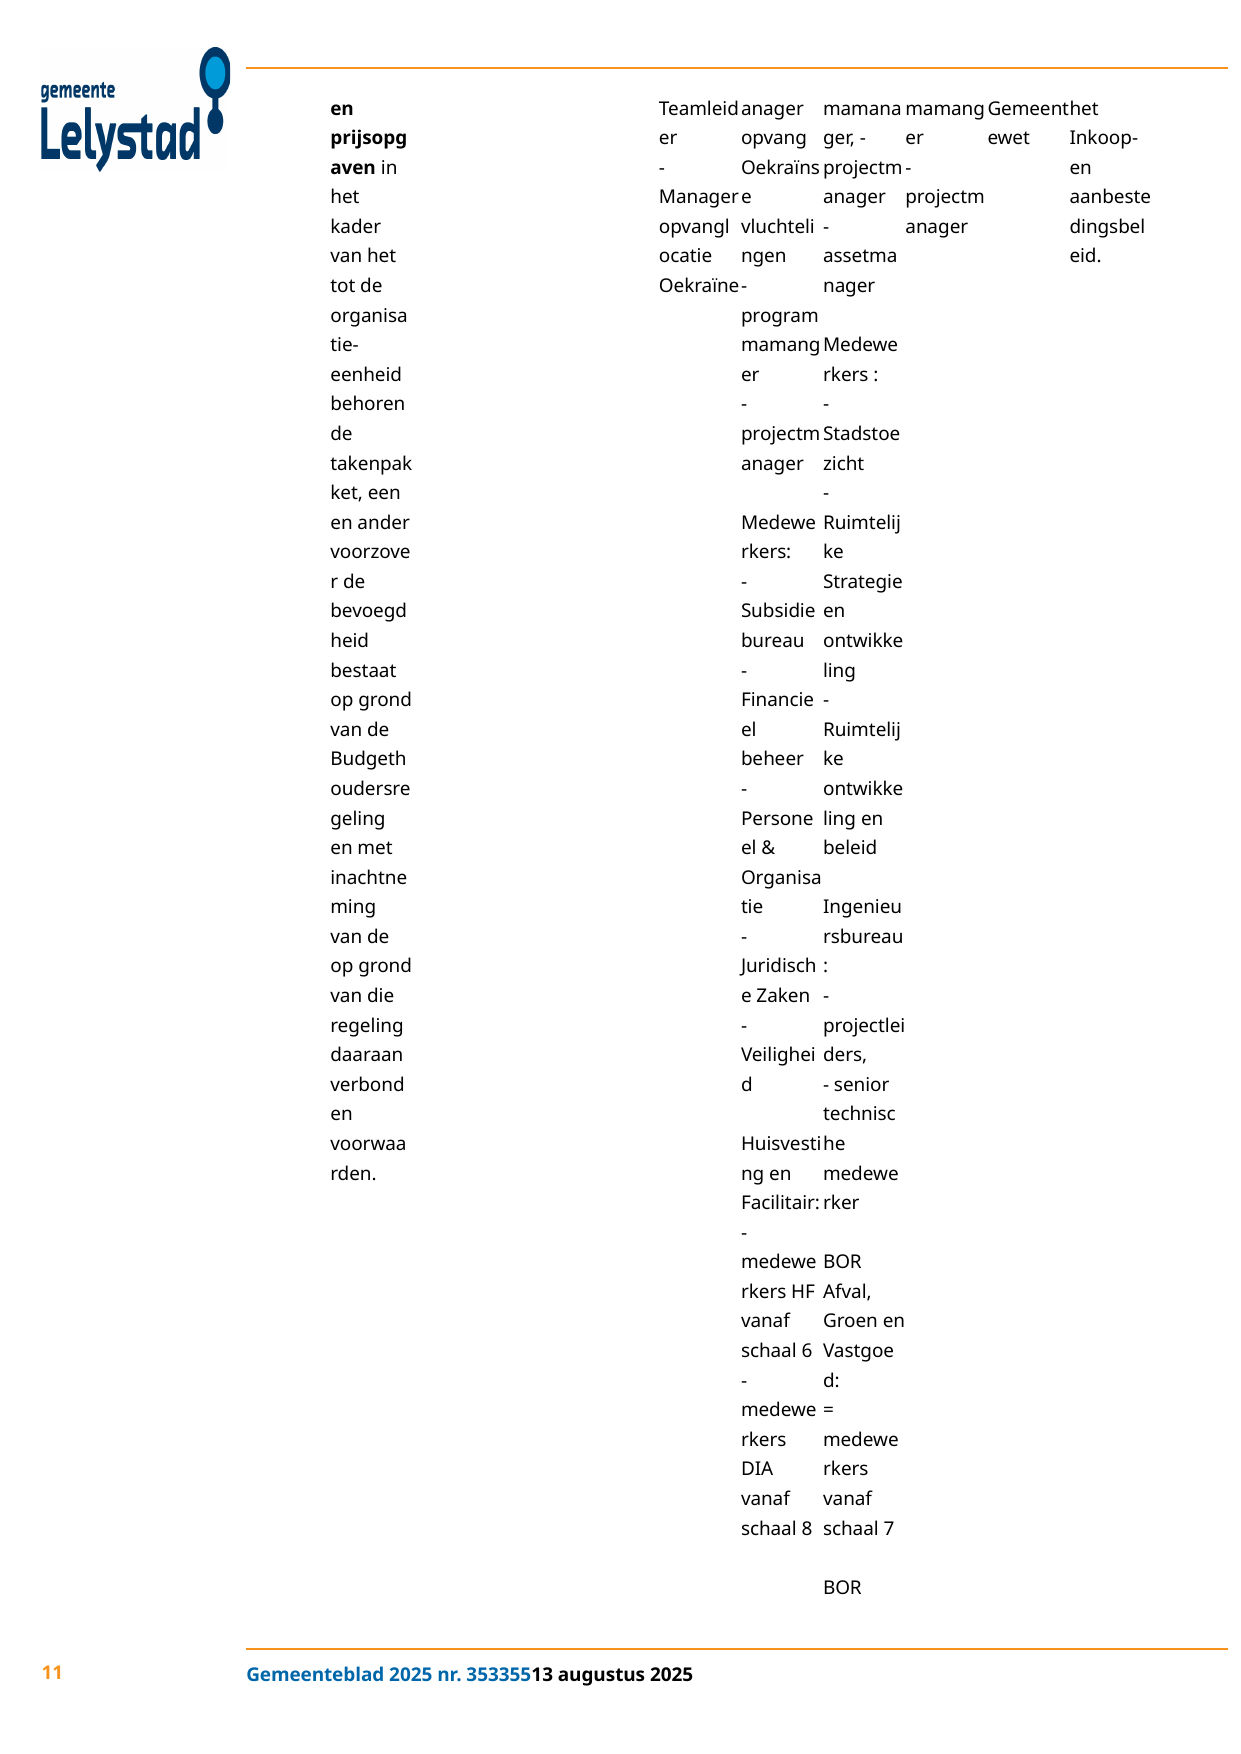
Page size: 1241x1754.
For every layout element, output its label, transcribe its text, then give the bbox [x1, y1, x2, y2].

picture [41, 47, 231, 172]
table_cell Gemeentewet [987, 95, 1069, 1600]
table_cell het Inkoop- en aanbestedingsbeleid. [1069, 95, 1152, 1600]
table_cell mamanager, - projectmanager - assetmanager Medewerkers : - Stadstoezicht - Ruimtelijke Strategie en ontwikkeling - Ruimtelijke ontwikkeling en beleid Ingenieursbureau: - projectleiders, - senior technische medewerker BOR Afval, Groen en Vastgoed: = medewerkers vanaf schaal 7 BOR [823, 95, 905, 1600]
table_cell mamanger - projectmanager [905, 95, 987, 1600]
table_cell - Teamleider - Manager opvanglocatie Oekraïne [659, 95, 741, 1600]
table_cell [248, 95, 330, 1600]
table_cell en prijsopgaven in het kader van het tot de organisatie-eenheid behorende takenpakket, een en ander voorzover de bevoegdheid bestaat op grond van de Budgethoudersregeling en met inachtneming van de op grond van die regeling daaraan verbonden voorwaarden. [330, 95, 412, 1600]
table_cell [412, 95, 494, 1600]
table_cell [494, 95, 577, 1600]
table_cell [577, 95, 659, 1600]
table_cell anager opvang Oekraïnse vluchtelingen - programmamanger - projectmanager Medewerkers: - Subsidiebureau - Financieel beheer - Personeel & Organisatie - Juridische Zaken - Veiligheid Huisvesting en Facilitair: - medewerkers HF vanaf schaal 6 - medewerkers DIA vanaf schaal 8 [741, 95, 823, 1600]
